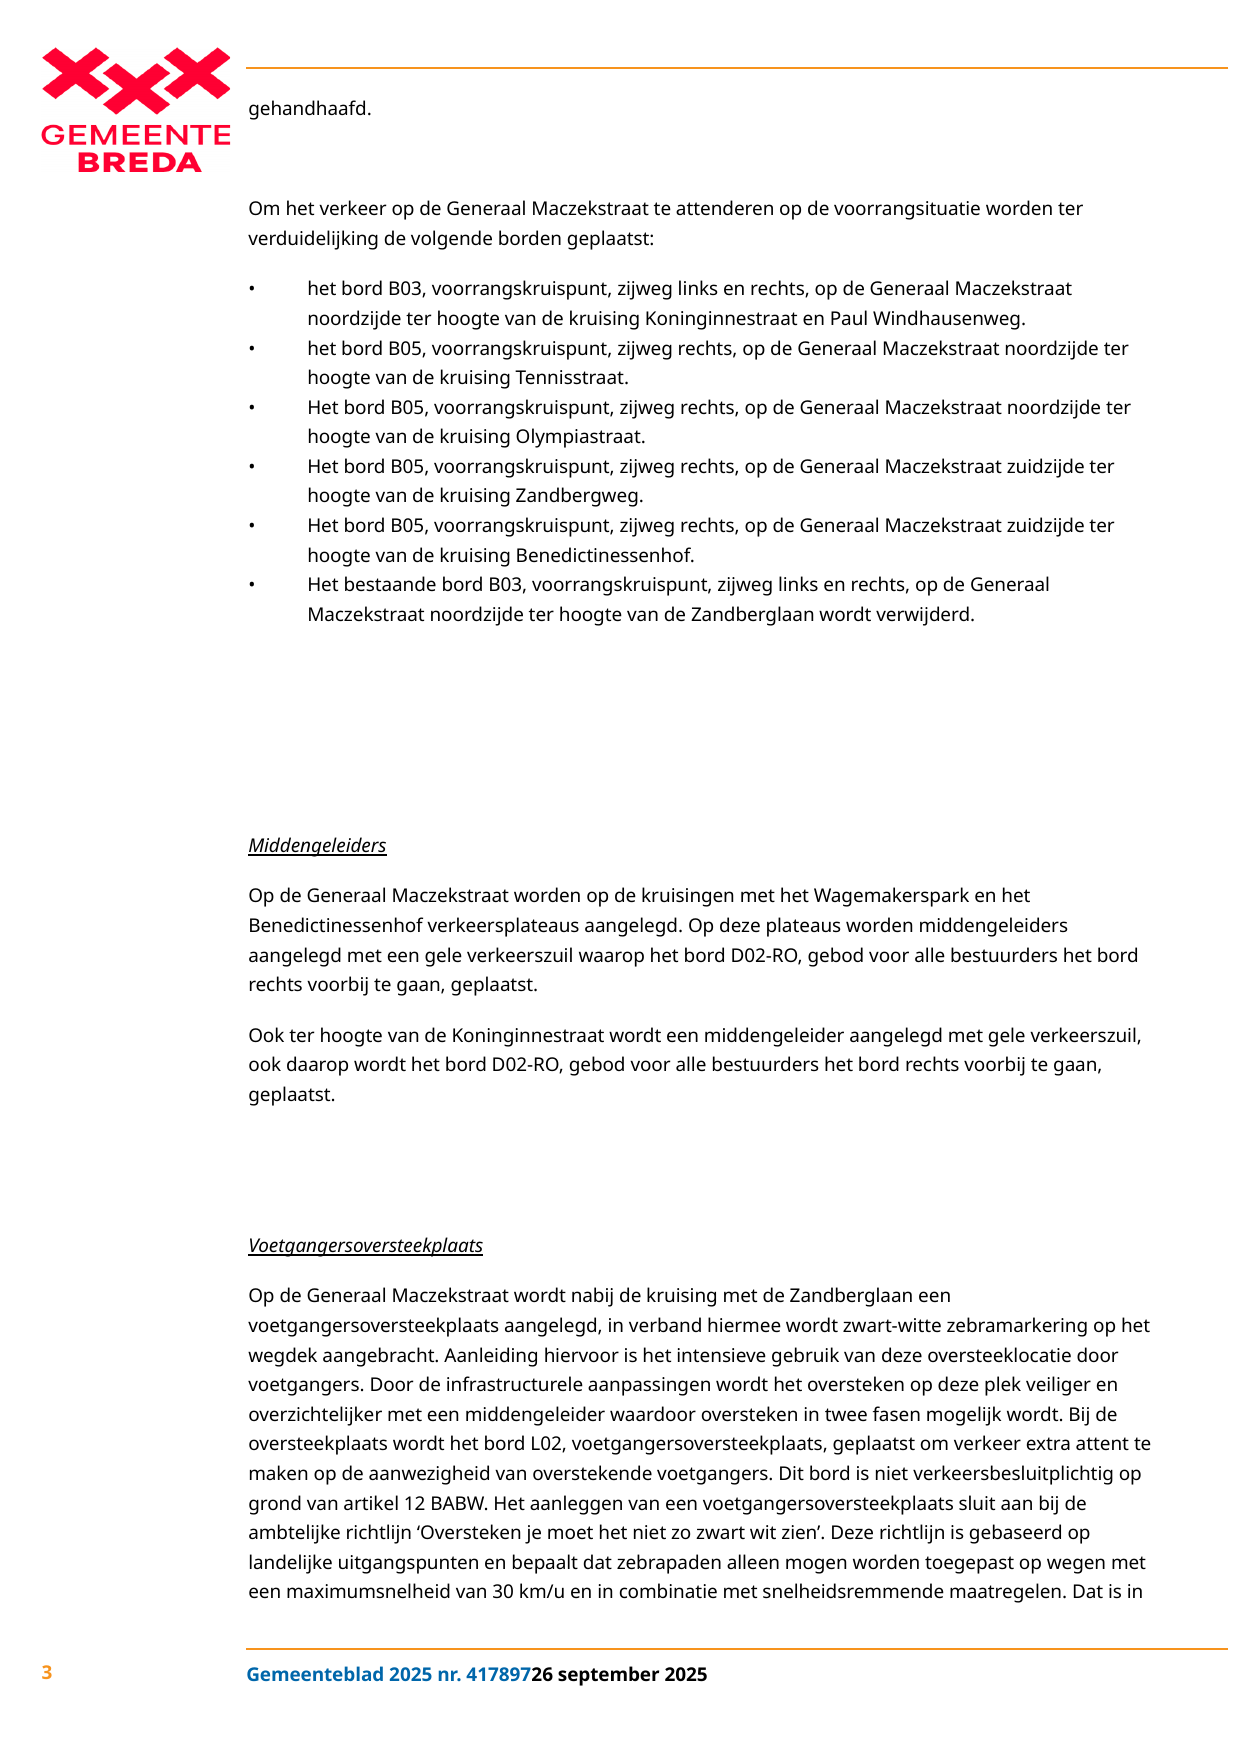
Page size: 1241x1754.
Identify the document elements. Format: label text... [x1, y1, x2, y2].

text Op de Generaal Maczekstraat worden op de kruisingen met het Wagemakerspark en het Benedictinessenhof verkeersplateaus aangelegd. Op deze plateaus worden middengeleiders aangelegd met een gele verkeerszuil waarop het bord D02-RO, gebod voor alle bestuurders het bord rechts voorbij te gaan, geplaatst. [248, 883, 1152, 997]
text Middengeleiders [248, 832, 1152, 858]
text Op de Generaal Maczekstraat wordt nabij de kruising met de Zandberglaan een voetgangersoversteekplaats aangelegd, in verband hiermee wordt zwart-witte zebramarkering op het wegdek aangebracht. Aanleiding hiervoor is het intensieve gebruik van deze oversteeklocatie door voetgangers. Door de infrastructurele aanpassingen wordt het oversteken op deze plek veiliger en overzichtelijker met een middengeleider waardoor oversteken in twee fasen mogelijk wordt. Bij de oversteekplaats wordt het bord L02, voetgangersoversteekplaats, geplaatst om verkeer extra attent te maken op de aanwezigheid van overstekende voetgangers. Dit bord is niet verkeersbesluitplichtig op grond van artikel 12 BABW. Het aanleggen van een voetgangersoversteekplaats sluit aan bij de ambtelijke richtlijn ‘Oversteken je moet het niet zo zwart wit zien’. Deze richtlijn is gebaseerd op landelijke uitgangspunten en bepaalt dat zebrapaden alleen mogen worden toegepast op wegen met een maximumsnelheid van 30 km/u en in combinatie met snelheidsremmende maatregelen. Dat is in [248, 1283, 1152, 1604]
text gehandhaafd. [248, 95, 1152, 121]
text Voetgangersoversteekplaats [248, 1232, 1152, 1258]
picture [41, 47, 231, 172]
text Om het verkeer op de Generaal Maczekstraat te attenderen op de voorrangsituatie worden ter verduidelijking de volgende borden geplaatst: [248, 196, 1152, 251]
list Het bestaande bord B03, voorrangskruispunt, zijweg links en rechts, op de Generaal Maczekstraat noordzijde ter hoogte van de Zandberglaan wordt verwijderd. [248, 571, 1152, 627]
list Het bord B05, voorrangskruispunt, zijweg rechts, op de Generaal Maczekstraat noordzijde ter hoogte van de kruising Olympiastraat. [248, 394, 1152, 449]
list Het bord B05, voorrangskruispunt, zijweg rechts, op de Generaal Maczekstraat zuidzijde ter hoogte van de kruising Zandbergweg. [248, 453, 1152, 508]
text Ook ter hoogte van de Koninginnestraat wordt een middengeleider aangelegd met gele verkeerszuil, ook daarop wordt het bord D02-RO, gebod voor alle bestuurders het bord rechts voorbij te gaan, geplaatst. [248, 1022, 1152, 1107]
list het bord B03, voorrangskruispunt, zijweg links en rechts, op de Generaal Maczekstraat noordzijde ter hoogte van de kruising Koninginnestraat en Paul Windhausenweg. [248, 276, 1152, 331]
list het bord B05, voorrangskruispunt, zijweg rechts, op de Generaal Maczekstraat noordzijde ter hoogte van de kruising Tennisstraat. [248, 335, 1152, 390]
list Het bord B05, voorrangskruispunt, zijweg rechts, op de Generaal Maczekstraat zuidzijde ter hoogte van de kruising Benedictinessenhof. [248, 512, 1152, 568]
